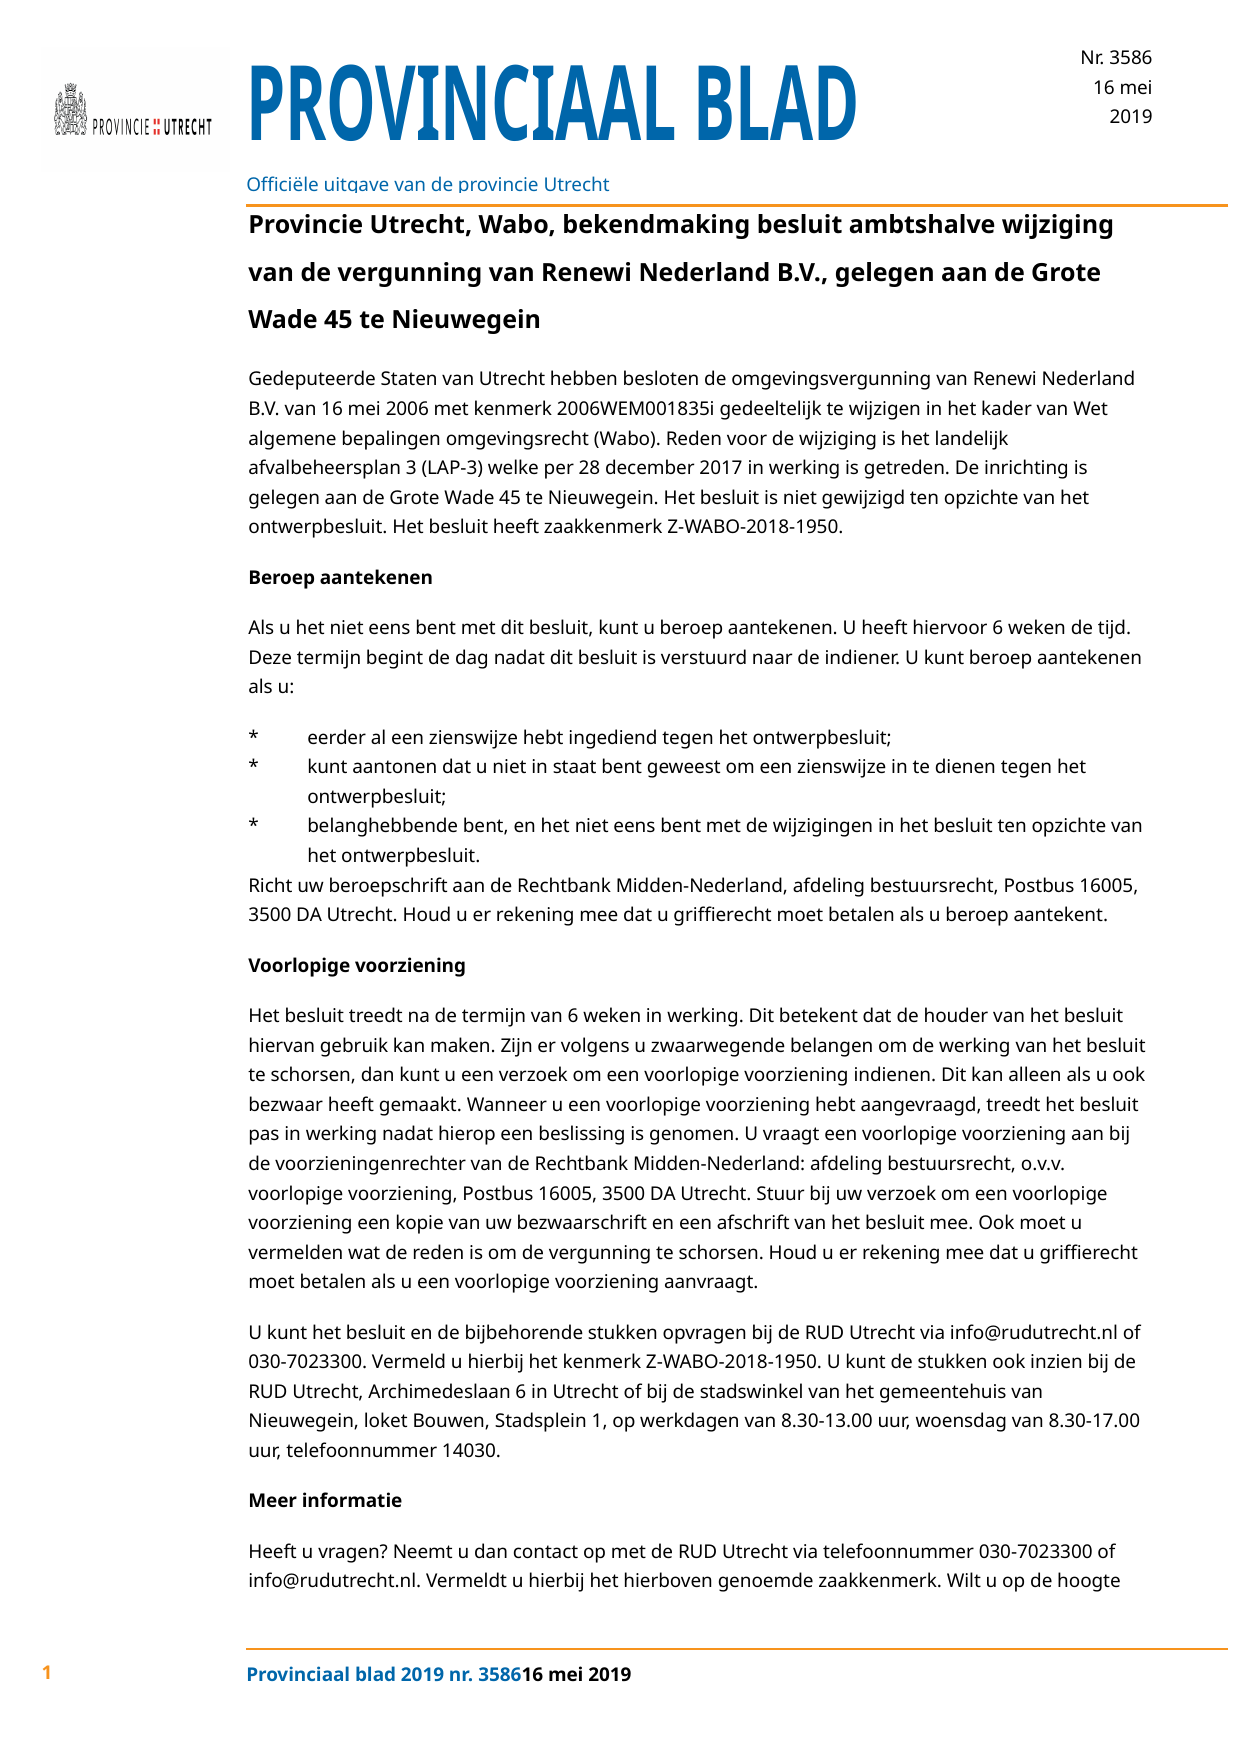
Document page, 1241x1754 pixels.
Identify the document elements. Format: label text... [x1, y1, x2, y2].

picture [41, 47, 231, 172]
text Gedeputeerde Staten van Utrecht hebben besloten de omgevingsvergunning van Renewi Nederland B.V. van 16 mei 2006 met kenmerk 2006WEM001835i gedeeltelijk te wijzigen in het kader van Wet algemene bepalingen omgevingsrecht (Wabo). Reden voor de wijziging is het landelijk afvalbeheersplan 3 (LAP-3) welke per 28 december 2017 in werking is getreden. De inrichting is gelegen aan de Grote Wade 45 te Nieuwegein. Het besluit is niet gewijzigd ten opzichte van het ontwerpbesluit. Het besluit heeft zaakkenmerk Z-WABO-2018-1950. [248, 366, 1152, 539]
text Meer informatie [248, 1488, 1152, 1513]
text Beroep aantekenen [248, 564, 1152, 589]
text U kunt het besluit en de bijbehorende stukken opvragen bij de RUD Utrecht via info@rudutrecht.nl of 030-7023300. Vermeld u hierbij het kenmerk Z-WABO-2018-1950. U kunt de stukken ook inzien bij de RUD Utrecht, Archimedeslaan 6 in Utrecht of bij de stadswinkel van het gemeentehuis van Nieuwegein, loket Bouwen, Stadsplein 1, op werkdagen van 8.30-13.00 uur, woensdag van 8.30-17.00 uur, telefoonnummer 14030. [248, 1319, 1152, 1463]
text Het besluit treedt na de termijn van 6 weken in werking. Dit betekent dat de houder van het besluit hiervan gebruik kan maken. Zijn er volgens u zwaarwegende belangen om de werking van het besluit te schorsen, dan kunt u een verzoek om een voorlopige voorziening indienen. Dit kan alleen als u ook bezwaar heeft gemaakt. Wanneer u een voorlopige voorziening hebt aangevraagd, treedt het besluit pas in werking nadat hierop een beslissing is genomen. U vraagt een voorlopige voorziening aan bij de voorzieningenrechter van de Rechtbank Midden-Nederland: afdeling bestuursrecht, o.v.v. voorlopige voorziening, Postbus 16005, 3500 DA Utrecht. Stuur bij uw verzoek om een voorlopige voorziening een kopie van uw bezwaarschrift en een afschrift van het besluit mee. Ook moet u vermelden wat de reden is om de vergunning te schorsen. Houd u er rekening mee dat u griffierecht moet betalen als u een voorlopige voorziening aanvraagt. [248, 1002, 1152, 1294]
text Heeft u vragen? Neemt u dan contact op met de RUD Utrecht via telefoonnummer 030-7023300 of info@rudutrecht.nl. Vermeldt u hierbij het hierboven genoemde zaakkenmerk. Wilt u op de hoogte [248, 1538, 1152, 1593]
text Richt uw beroepschrift aan de Rechtbank Midden-Nederland, afdeling bestuursrecht, Postbus 16005, 3500 DA Utrecht. Houd u er rekening mee dat u griffierecht moet betalen als u beroep aantekent. [248, 872, 1152, 927]
list eerder al een zienswijze hebt ingediend tegen het ontwerpbesluit; [248, 724, 1152, 749]
text Voorlopige voorziening [248, 952, 1152, 977]
text Provincie Utrecht, Wabo, bekendmaking besluit ambtshalve wijziging van de vergunning van Renewi Nederland B.V., gelegen aan de Grote Wade 45 te Nieuwegein [248, 207, 1152, 336]
list belanghebbende bent, en het niet eens bent met de wijzigingen in het besluit ten opzichte van het ontwerpbesluit. [248, 813, 1152, 868]
list kunt aantonen dat u niet in staat bent geweest om een zienswijze in te dienen tegen het ontwerpbesluit; [248, 753, 1152, 809]
text Als u het niet eens bent met dit besluit, kunt u beroep aantekenen. U heeft hiervoor 6 weken de tijd. Deze termijn begint de dag nadat dit besluit is verstuurd naar de indiener. U kunt beroep aantekenen als u: [248, 614, 1152, 699]
